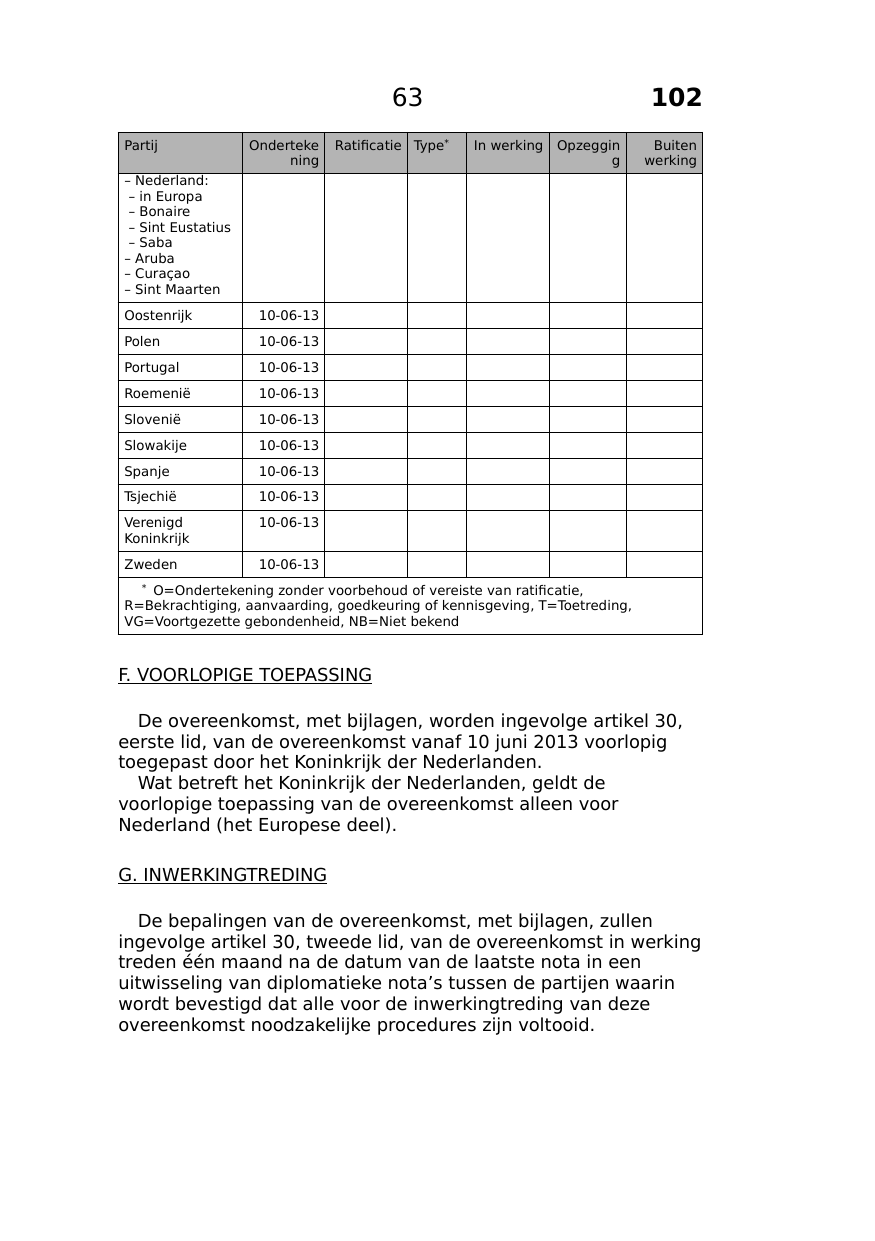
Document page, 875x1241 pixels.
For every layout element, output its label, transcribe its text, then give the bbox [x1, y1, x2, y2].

table_cell [467, 220, 549, 235]
table_cell [325, 189, 407, 204]
table_cell [325, 511, 407, 551]
table_cell 10-06-13 [243, 485, 324, 510]
table_cell – Curaçao [119, 266, 242, 282]
table_cell 10-06-13 [243, 329, 324, 354]
table_header Partij [119, 133, 242, 173]
table_cell [408, 174, 466, 189]
table_cell [550, 251, 626, 266]
table_cell [408, 552, 466, 577]
table_cell [550, 407, 626, 432]
subtitle G. INWERKINGTREDING [118, 865, 703, 886]
table_header Buiten werking [627, 133, 702, 173]
table_cell 10-06-13 [243, 381, 324, 406]
table_cell [550, 204, 626, 220]
table_cell – Saba [119, 235, 242, 251]
table_cell [467, 511, 549, 551]
table_cell 10-06-13 [243, 303, 324, 328]
table_cell [243, 251, 324, 266]
table_header Ratificatie [325, 133, 407, 173]
table_cell 10-06-13 [243, 355, 324, 380]
table_cell [627, 174, 702, 189]
table_cell [243, 266, 324, 282]
table_cell Verenigd Koninkrijk [119, 511, 242, 551]
table_cell [408, 485, 466, 510]
table_cell [467, 381, 549, 406]
table_cell [408, 459, 466, 484]
table_cell Oostenrijk [119, 303, 242, 328]
table_cell [243, 189, 324, 204]
table_cell [243, 235, 324, 251]
table_cell [627, 282, 702, 302]
table_cell [550, 552, 626, 577]
table_cell [325, 251, 407, 266]
table_cell 10-06-13 [243, 433, 324, 458]
table_cell [325, 459, 407, 484]
table_cell [325, 303, 407, 328]
table_cell [325, 329, 407, 354]
table_cell [325, 407, 407, 432]
table_cell [627, 235, 702, 251]
table_cell [408, 189, 466, 204]
table_cell [550, 355, 626, 380]
text De bepalingen van de overeenkomst, met bijlagen, zullen ingevolge artikel 30, tweede lid, van de overeenkomst in werking treden één maand na de datum van de laatste nota in een uitwisseling van diplomatieke nota’s tussen de partijen waarin wordt bevestigd dat alle voor de inwerkingtreding van deze overeenkomst noodzakelijke procedures zijn voltooid. [118, 911, 703, 1035]
table_cell [243, 282, 324, 302]
table_cell [325, 485, 407, 510]
table_cell [550, 282, 626, 302]
table_cell [550, 433, 626, 458]
table_cell [550, 329, 626, 354]
table_cell Zweden [119, 552, 242, 577]
table_cell [627, 204, 702, 220]
table_cell [408, 355, 466, 380]
table_cell [627, 459, 702, 484]
table_cell [408, 235, 466, 251]
table_cell 10-06-13 [243, 511, 324, 551]
table_cell [243, 220, 324, 235]
table_cell Portugal [119, 355, 242, 380]
table_cell – Sint Maarten [119, 282, 242, 302]
table_cell [408, 433, 466, 458]
table_header Ondertekening [243, 133, 324, 173]
table_cell [467, 174, 549, 189]
table_cell Polen [119, 329, 242, 354]
text De overeenkomst, met bijlagen, worden ingevolge artikel 30, eerste lid, van de overeenkomst vanaf 10 juni 2013 voorlopig toegepast door het Koninkrijk der Nederlanden. [118, 711, 703, 773]
table_cell [467, 282, 549, 302]
table_cell [627, 381, 702, 406]
table_cell [467, 303, 549, 328]
table_cell [627, 355, 702, 380]
table_cell [325, 381, 407, 406]
table_cell [627, 251, 702, 266]
table_cell – Bonaire [119, 204, 242, 220]
table_cell * O=Ondertekening zonder voorbehoud of vereiste van ratificatie, R=Bekrachtiging, aanvaarding, goedkeuring of kennisgeving, T=Toetreding, VG=Voortgezette gebondenheid, NB=Niet bekend [119, 578, 702, 634]
table_cell Spanje [119, 459, 242, 484]
table_cell [408, 303, 466, 328]
table_cell [467, 552, 549, 577]
table_cell [408, 204, 466, 220]
text Wat betreft het Koninkrijk der Nederlanden, geldt de voorlopige toepassing van de overeenkomst alleen voor Nederland (het Europese deel). [118, 773, 703, 835]
table_cell [550, 174, 626, 189]
table_cell [550, 459, 626, 484]
table_cell [627, 329, 702, 354]
table_cell [467, 329, 549, 354]
table_cell Slowakije [119, 433, 242, 458]
table_cell [627, 303, 702, 328]
subtitle F. VOORLOPIGE TOEPASSING [118, 665, 703, 686]
table_cell – Nederland: [119, 174, 242, 189]
table_cell 10-06-13 [243, 407, 324, 432]
table_cell [627, 266, 702, 282]
table_cell [408, 511, 466, 551]
table_cell [325, 204, 407, 220]
table_cell [467, 204, 549, 220]
table_cell [243, 174, 324, 189]
table_cell [325, 266, 407, 282]
table_cell [467, 235, 549, 251]
table_cell [408, 266, 466, 282]
table_cell [627, 511, 702, 551]
table_cell Slovenië [119, 407, 242, 432]
table_cell [325, 355, 407, 380]
table_cell [467, 266, 549, 282]
table_header In werking [467, 133, 549, 173]
table_cell [325, 433, 407, 458]
table_cell Tsjechië [119, 485, 242, 510]
table_cell [467, 355, 549, 380]
table_cell [627, 433, 702, 458]
table_cell [550, 220, 626, 235]
table_cell [627, 220, 702, 235]
table_header Type* [408, 133, 466, 173]
table_cell [325, 220, 407, 235]
table_cell [550, 235, 626, 251]
table_cell [627, 485, 702, 510]
table_cell [550, 266, 626, 282]
table_cell [627, 407, 702, 432]
table_cell [467, 459, 549, 484]
table_cell [467, 433, 549, 458]
table_cell – Aruba [119, 251, 242, 266]
table_cell [467, 485, 549, 510]
table_cell [467, 251, 549, 266]
table_cell [243, 204, 324, 220]
table_cell [550, 511, 626, 551]
table_cell [408, 381, 466, 406]
table_cell [627, 189, 702, 204]
table_cell [550, 485, 626, 510]
table_cell [467, 407, 549, 432]
table_cell [325, 552, 407, 577]
table_cell [627, 552, 702, 577]
table_cell [550, 381, 626, 406]
table_cell [408, 282, 466, 302]
table_cell Roemenië [119, 381, 242, 406]
table_cell [325, 174, 407, 189]
table_cell [408, 407, 466, 432]
table_cell [408, 329, 466, 354]
table_cell [408, 251, 466, 266]
table_cell [408, 220, 466, 235]
table_cell – in Europa [119, 189, 242, 204]
table_cell [550, 189, 626, 204]
table_cell [325, 235, 407, 251]
table_header Opzegging [550, 133, 626, 173]
table_cell [325, 282, 407, 302]
table_cell 10-06-13 [243, 459, 324, 484]
table_cell [467, 189, 549, 204]
table_cell [550, 303, 626, 328]
table_cell 10-06-13 [243, 552, 324, 577]
table_cell – Sint Eustatius [119, 220, 242, 235]
